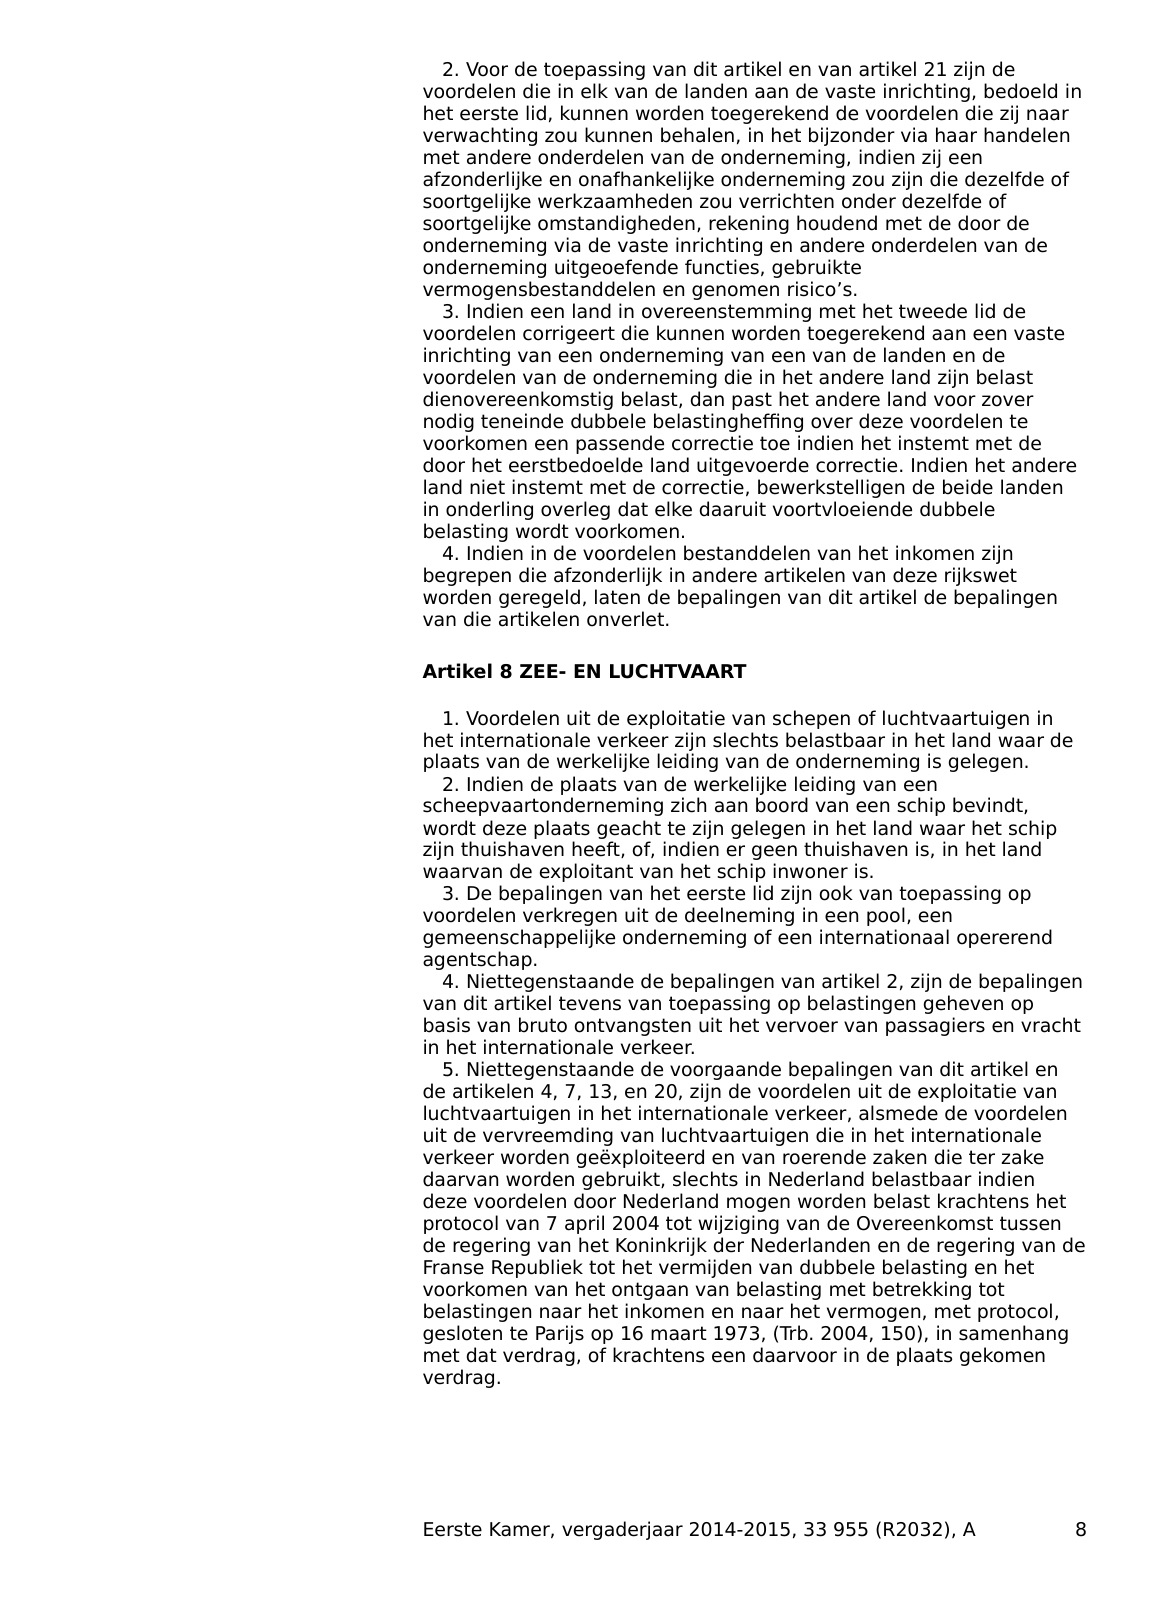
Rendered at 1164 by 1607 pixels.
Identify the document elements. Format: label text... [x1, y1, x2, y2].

text 4. Indien in de voordelen bestanddelen van het inkomen zijn begrepen die afzonderlijk in andere artikelen van deze rijkswet worden geregeld, laten de bepalingen van dit artikel de bepalingen van die artikelen onverlet. [422, 543, 1087, 631]
text 2. Voor de toepassing van dit artikel en van artikel 21 zijn de voordelen die in elk van de landen aan de vaste inrichting, bedoeld in het eerste lid, kunnen worden toegerekend de voordelen die zij naar verwachting zou kunnen behalen, in het bijzonder via haar handelen met andere onderdelen van de onderneming, indien zij een afzonderlijke en onafhankelijke onderneming zou zijn die dezelfde of soortgelijke werkzaamheden zou verrichten onder dezelfde of soortgelijke omstandigheden, rekening houdend met de door de onderneming via de vaste inrichting en andere onderdelen van de onderneming uitgeoefende functies, gebruikte vermogensbestanddelen en genomen risico’s. [422, 59, 1087, 301]
text 1. Voordelen uit de exploitatie van schepen of luchtvaartuigen in het internationale verkeer zijn slechts belastbaar in het land waar de plaats van de werkelijke leiding van de onderneming is gelegen. [422, 707, 1087, 773]
text 4. Niettegenstaande de bepalingen van artikel 2, zijn de bepalingen van dit artikel tevens van toepassing op belastingen geheven op basis van bruto ontvangsten uit het vervoer van passagiers en vracht in het internationale verkeer. [422, 971, 1087, 1059]
text 2. Indien de plaats van de werkelijke leiding van een scheepvaartonderneming zich aan boord van een schip bevindt, wordt deze plaats geacht te zijn gelegen in het land waar het schip zijn thuishaven heeft, of, indien er geen thuishaven is, in het land waarvan de exploitant van het schip inwoner is. [422, 773, 1087, 883]
text 3. De bepalingen van het eerste lid zijn ook van toepassing op voordelen verkregen uit de deelneming in een pool, een gemeenschappelijke onderneming of een internationaal opererend agentschap. [422, 883, 1087, 971]
subtitle Artikel 8 ZEE- EN LUCHTVAART [422, 661, 1087, 682]
text 3. Indien een land in overeenstemming met het tweede lid de voordelen corrigeert die kunnen worden toegerekend aan een vaste inrichting van een onderneming van een van de landen en de voordelen van de onderneming die in het andere land zijn belast dienovereenkomstig belast, dan past het andere land voor zover nodig teneinde dubbele belastingheffing over deze voordelen te voorkomen een passende correctie toe indien het instemt met de door het eerstbedoelde land uitgevoerde correctie. Indien het andere land niet instemt met de correctie, bewerkstelligen de beide landen in onderling overleg dat elke daaruit voortvloeiende dubbele belasting wordt voorkomen. [422, 301, 1087, 543]
text 5. Niettegenstaande de voorgaande bepalingen van dit artikel en de artikelen 4, 7, 13, en 20, zijn de voordelen uit de exploitatie van luchtvaartuigen in het internationale verkeer, alsmede de voordelen uit de vervreemding van luchtvaartuigen die in het internationale verkeer worden geëxploiteerd en van roerende zaken die ter zake daarvan worden gebruikt, slechts in Nederland belastbaar indien deze voordelen door Nederland mogen worden belast krachtens het protocol van 7 april 2004 tot wijziging van de Overeenkomst tussen de regering van het Koninkrijk der Nederlanden en de regering van de Franse Republiek tot het vermijden van dubbele belasting en het voorkomen van het ontgaan van belasting met betrekking tot belastingen naar het inkomen en naar het vermogen, met protocol, gesloten te Parijs op 16 maart 1973, (Trb. 2004, 150), in samenhang met dat verdrag, of krachtens een daarvoor in de plaats gekomen verdrag. [422, 1059, 1087, 1389]
